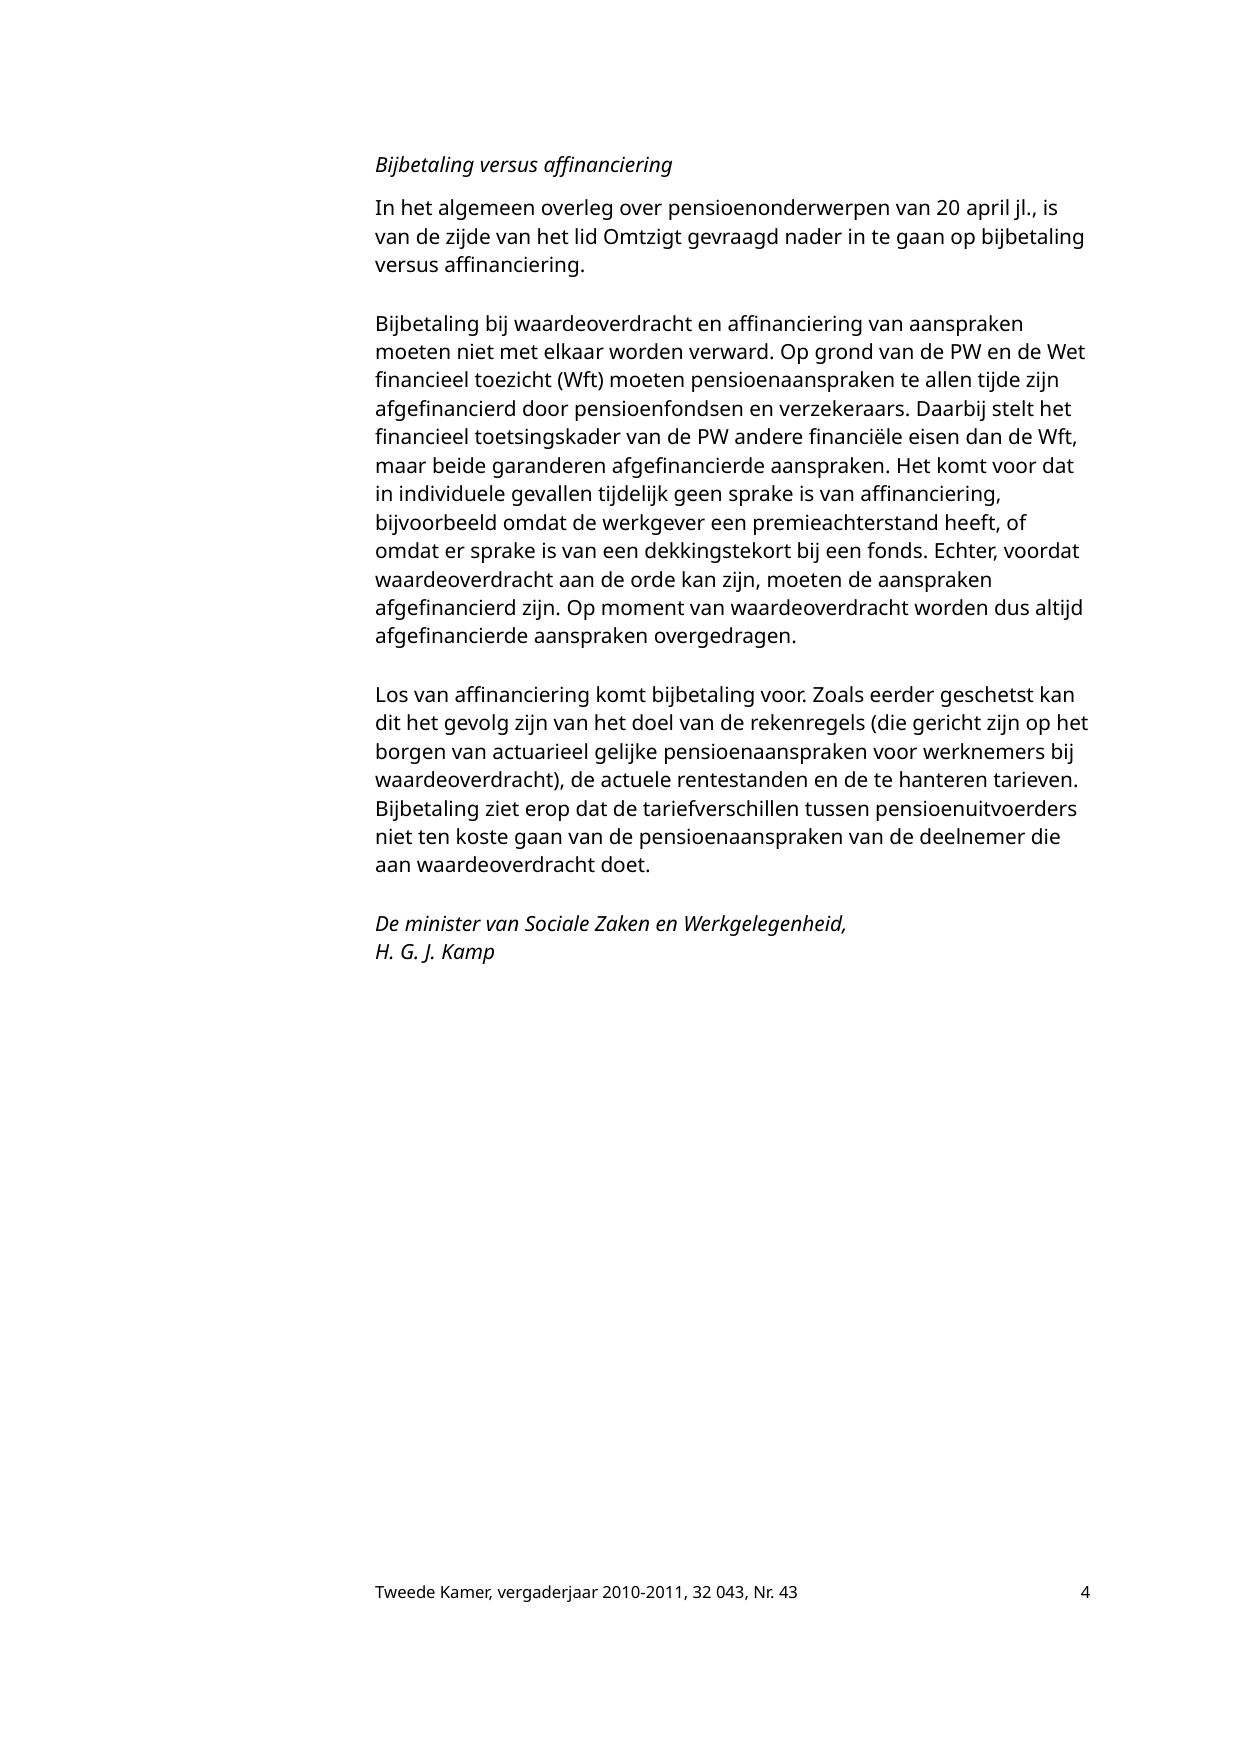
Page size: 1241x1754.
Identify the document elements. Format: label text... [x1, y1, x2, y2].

text Bijbetaling bij waardeoverdracht en affinanciering van aanspraken moeten niet met elkaar worden verward. Op grond van de PW en de Wet financieel toezicht (Wft) moeten pensioenaanspraken te allen tijde zijn afgefinancierd door pensioenfondsen en verzekeraars. Daarbij stelt het financieel toetsingskader van de PW andere financiële eisen dan de Wft, maar beide garanderen afgefinancierde aanspraken. Het komt voor dat in individuele gevallen tijdelijk geen sprake is van affinanciering, bijvoorbeeld omdat de werkgever een premieachterstand heeft, of omdat er sprake is van een dekkingstekort bij een fonds. Echter, voordat waardeoverdracht aan de orde kan zijn, moeten de aanspraken afgefinancierd zijn. Op moment van waardeoverdracht worden dus altijd afgefinancierde aanspraken overgedragen. [375, 309, 1090, 650]
text H. G. J. Kamp [375, 937, 1090, 966]
text In het algemeen overleg over pensioenonderwerpen van 20 april jl., is van de zijde van het lid Omtzigt gevraagd nader in te gaan op bijbetaling versus affinanciering. [375, 193, 1090, 279]
text Los van affinanciering komt bijbetaling voor. Zoals eerder geschetst kan dit het gevolg zijn van het doel van de rekenregels (die gericht zijn op het borgen van actuarieel gelijke pensioenaanspraken voor werknemers bij waardeoverdracht), de actuele rentestanden en de te hanteren tarieven. Bijbetaling ziet erop dat de tariefverschillen tussen pensioenuitvoerders niet ten koste gaan van de pensioenaanspraken van de deelnemer die aan waardeoverdracht doet. [375, 680, 1090, 879]
text Bijbetaling versus affinanciering [375, 150, 1090, 178]
text De minister van Sociale Zaken en Werkgelegenheid, [375, 909, 1090, 937]
